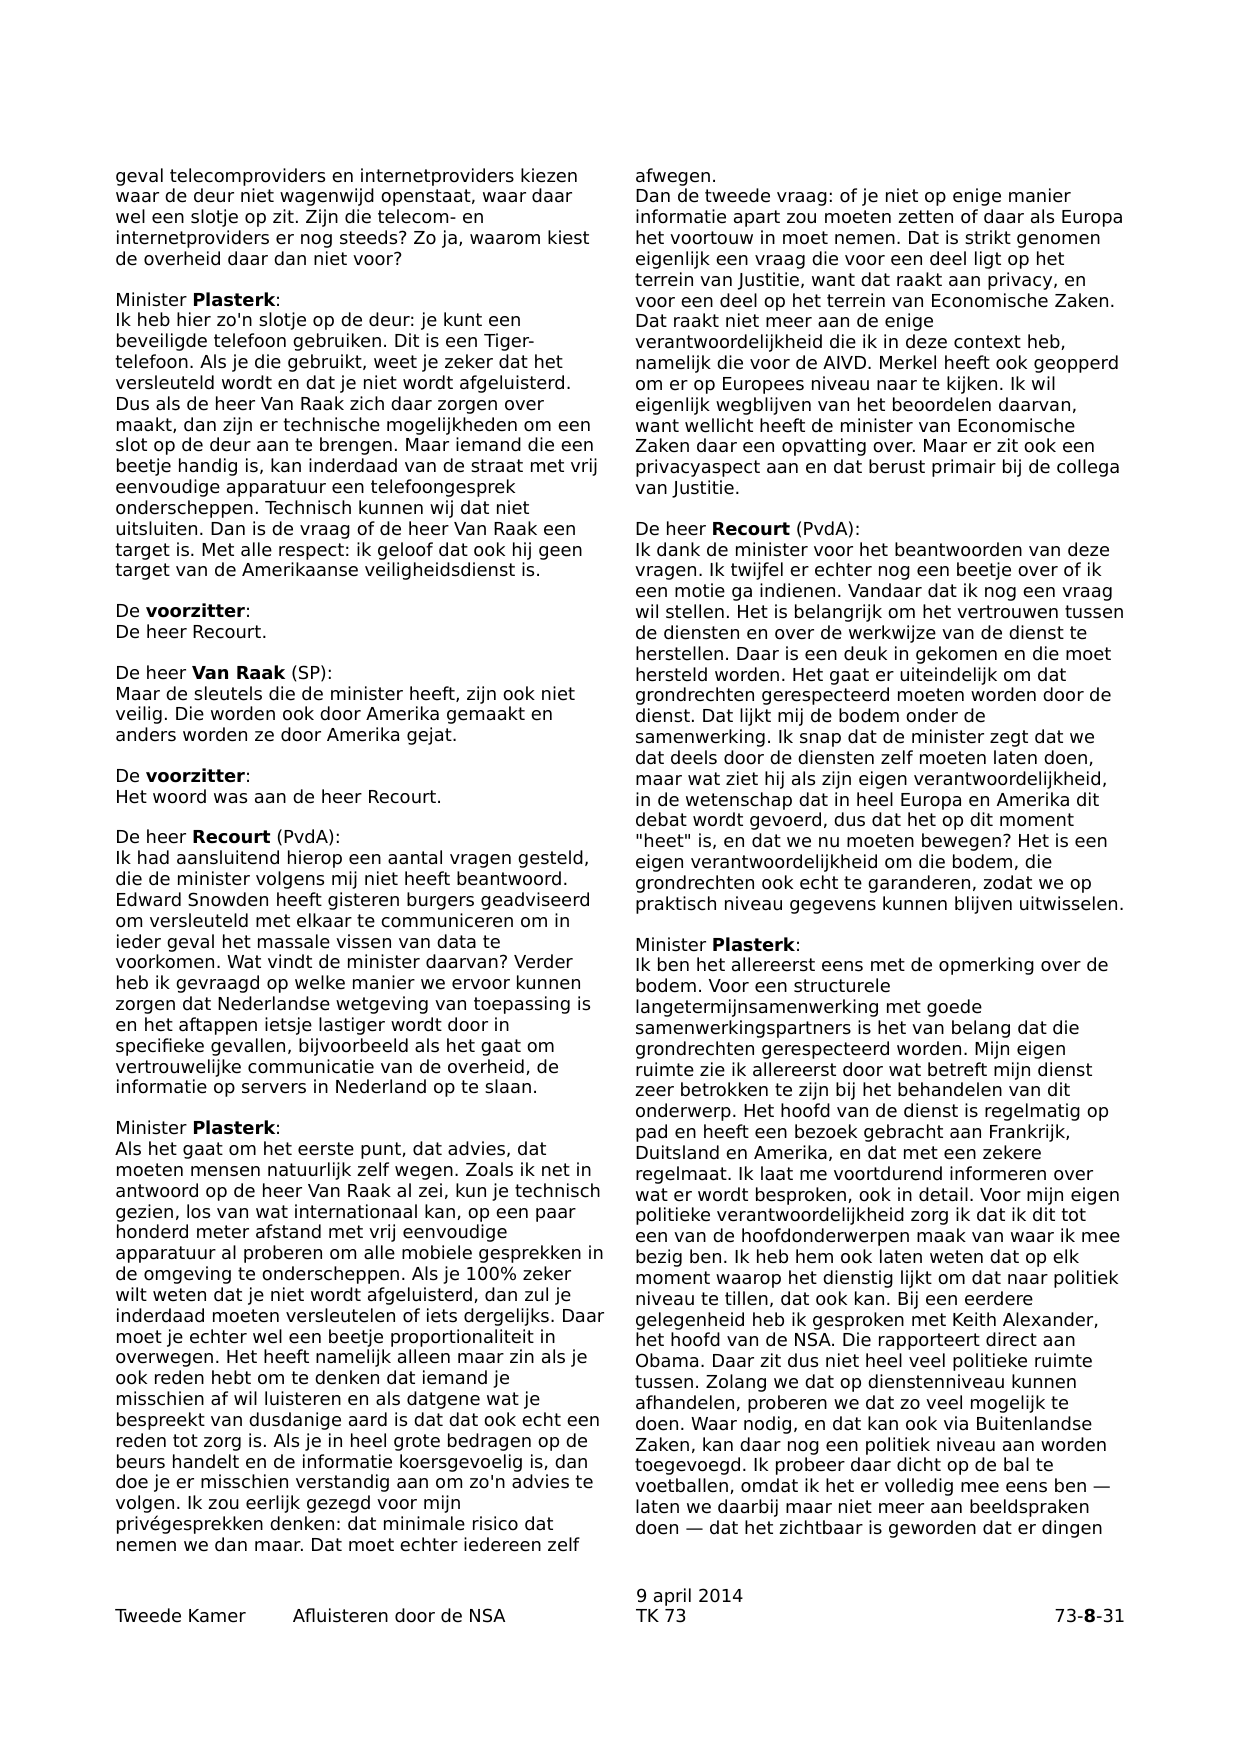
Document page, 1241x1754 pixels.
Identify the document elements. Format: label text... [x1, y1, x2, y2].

text Dan de tweede vraag: of je niet op enige manier informatie apart zou moeten zetten of daar als Europa het voortouw in moet nemen. Dat is strikt genomen eigenlijk een vraag die voor een deel ligt op het terrein van Justitie, want dat raakt aan privacy, en voor een deel op het terrein van Economische Zaken. Dat raakt niet meer aan de enige verantwoordelijkheid die ik in deze context heb, namelijk die voor de AIVD. Merkel heeft ook geopperd om er op Europees niveau naar te kijken. Ik wil eigenlijk wegblijven van het beoordelen daarvan, want wellicht heeft de minister van Economische Zaken daar een opvatting over. Maar er zit ook een privacyaspect aan en dat berust primair bij de collega van Justitie. [635, 186, 1125, 499]
text Ik dank de minister voor het beantwoorden van deze vragen. Ik twijfel er echter nog een beetje over of ik een motie ga indienen. Vandaar dat ik nog een vraag wil stellen. Het is belangrijk om het vertrouwen tussen de diensten en over de werkwijze van de dienst te herstellen. Daar is een deuk in gekomen en die moet hersteld worden. Het gaat er uiteindelijk om dat grondrechten gerespecteerd moeten worden door de dienst. Dat lijkt mij de bodem onder de samenwerking. Ik snap dat de minister zegt dat we dat deels door de diensten zelf moeten laten doen, maar wat ziet hij als zijn eigen verantwoordelijkheid, in de wetenschap dat in heel Europa en Amerika dit debat wordt gevoerd, dus dat het op dit moment "heet" is, en dat we nu moeten bewegen? Het is een eigen verantwoordelijkheid om die bodem, die grondrechten ook echt te garanderen, zodat we op praktisch niveau gegevens kunnen blijven uitwisselen. [635, 539, 1125, 914]
text Als het gaat om het eerste punt, dat advies, dat moeten mensen natuurlijk zelf wegen. Zoals ik net in antwoord op de heer Van Raak al zei, kun je technisch gezien, los van wat internationaal kan, op een paar honderd meter afstand met vrij eenvoudige apparatuur al proberen om alle mobiele gesprekken in de omgeving te onderscheppen. Als je 100% zeker wilt weten dat je niet wordt afgeluisterd, dan zul je inderdaad moeten versleutelen of iets dergelijks. Daar moet je echter wel een beetje proportionaliteit in overwegen. Het heeft namelijk alleen maar zin als je ook reden hebt om te denken dat iemand je misschien af wil luisteren en als datgene wat je bespreekt van dusdanige aard is dat dat ook echt een reden tot zorg is. Als je in heel grote bedragen op de beurs handelt en de informatie koersgevoelig is, dan doe je er misschien verstandig aan om zo'n advies te volgen. Ik zou eerlijk gezegd voor mijn privégesprekken denken: dat minimale risico dat nemen we dan maar. Dat moet echter iedereen zelf [115, 1139, 605, 1556]
text Ik heb hier zo'n slotje op de deur: je kunt een beveiligde telefoon gebruiken. Dit is een Tiger-telefoon. Als je die gebruikt, weet je zeker dat het versleuteld wordt en dat je niet wordt afgeluisterd. Dus als de heer Van Raak zich daar zorgen over maakt, dan zijn er technische mogelijkheden om een slot op de deur aan te brengen. Maar iemand die een beetje handig is, kan inderdaad van de straat met vrij eenvoudige apparatuur een telefoongesprek onderscheppen. Technisch kunnen wij dat niet uitsluiten. Dan is de vraag of de heer Van Raak een target is. Met alle respect: ik geloof dat ook hij geen target van de Amerikaanse veiligheidsdienst is. [115, 310, 605, 581]
text Minister Plasterk: [115, 1118, 605, 1139]
text Maar de sleutels die de minister heeft, zijn ook niet veilig. Die worden ook door Amerika gemaakt en anders worden ze door Amerika gejat. [115, 683, 605, 746]
text De voorzitter: [115, 766, 605, 787]
text De heer Recourt (PvdA): [635, 519, 1125, 539]
text Minister Plasterk: [635, 934, 1125, 955]
text geval telecomproviders en internetproviders kiezen waar de deur niet wagenwijd openstaat, waar daar wel een slotje op zit. Zijn die telecom- en internetproviders er nog steeds? Zo ja, waarom kiest de overheid daar dan niet voor? [115, 165, 605, 269]
text Minister Plasterk: [115, 289, 605, 310]
text De voorzitter: [115, 601, 605, 622]
text Ik ben het allereerst eens met de opmerking over de bodem. Voor een structurele langetermijnsamenwerking met goede samenwerkingspartners is het van belang dat die grondrechten gerespecteerd worden. Mijn eigen ruimte zie ik allereerst door wat betreft mijn dienst zeer betrokken te zijn bij het behandelen van dit onderwerp. Het hoofd van de dienst is regelmatig op pad en heeft een bezoek gebracht aan Frankrijk, Duitsland en Amerika, en dat met een zekere regelmaat. Ik laat me voortdurend informeren over wat er wordt besproken, ook in detail. Voor mijn eigen politieke verantwoordelijkheid zorg ik dat ik dit tot een van de hoofdonderwerpen maak van waar ik mee bezig ben. Ik heb hem ook laten weten dat op elk moment waarop het dienstig lijkt om dat naar politiek niveau te tillen, dat ook kan. Bij een eerdere gelegenheid heb ik gesproken met Keith Alexander, het hoofd van de NSA. Die rapporteert direct aan Obama. Daar zit dus niet heel veel politieke ruimte tussen. Zolang we dat op dienstenniveau kunnen afhandelen, proberen we dat zo veel mogelijk te doen. Waar nodig, en dat kan ook via Buitenlandse Zaken, kan daar nog een politiek niveau aan worden toegevoegd. Ik probeer daar dicht op de bal te voetballen, omdat ik het er volledig mee eens ben — laten we daarbij maar niet meer aan beeldspraken doen — dat het zichtbaar is geworden dat er dingen [635, 955, 1125, 1538]
text afwegen. [635, 165, 1125, 186]
text Ik had aansluitend hierop een aantal vragen gesteld, die de minister volgens mij niet heeft beantwoord. Edward Snowden heeft gisteren burgers geadviseerd om versleuteld met elkaar te communiceren om in ieder geval het massale vissen van data te voorkomen. Wat vindt de minister daarvan? Verder heb ik gevraagd op welke manier we ervoor kunnen zorgen dat Nederlandse wetgeving van toepassing is en het aftappen ietsje lastiger wordt door in specifieke gevallen, bijvoorbeeld als het gaat om vertrouwelijke communicatie van de overheid, de informatie op servers in Nederland op te slaan. [115, 848, 605, 1098]
text Het woord was aan de heer Recourt. [115, 787, 605, 807]
text De heer Recourt (PvdA): [115, 827, 605, 848]
text De heer Van Raak (SP): [115, 663, 605, 683]
text De heer Recourt. [115, 622, 605, 643]
